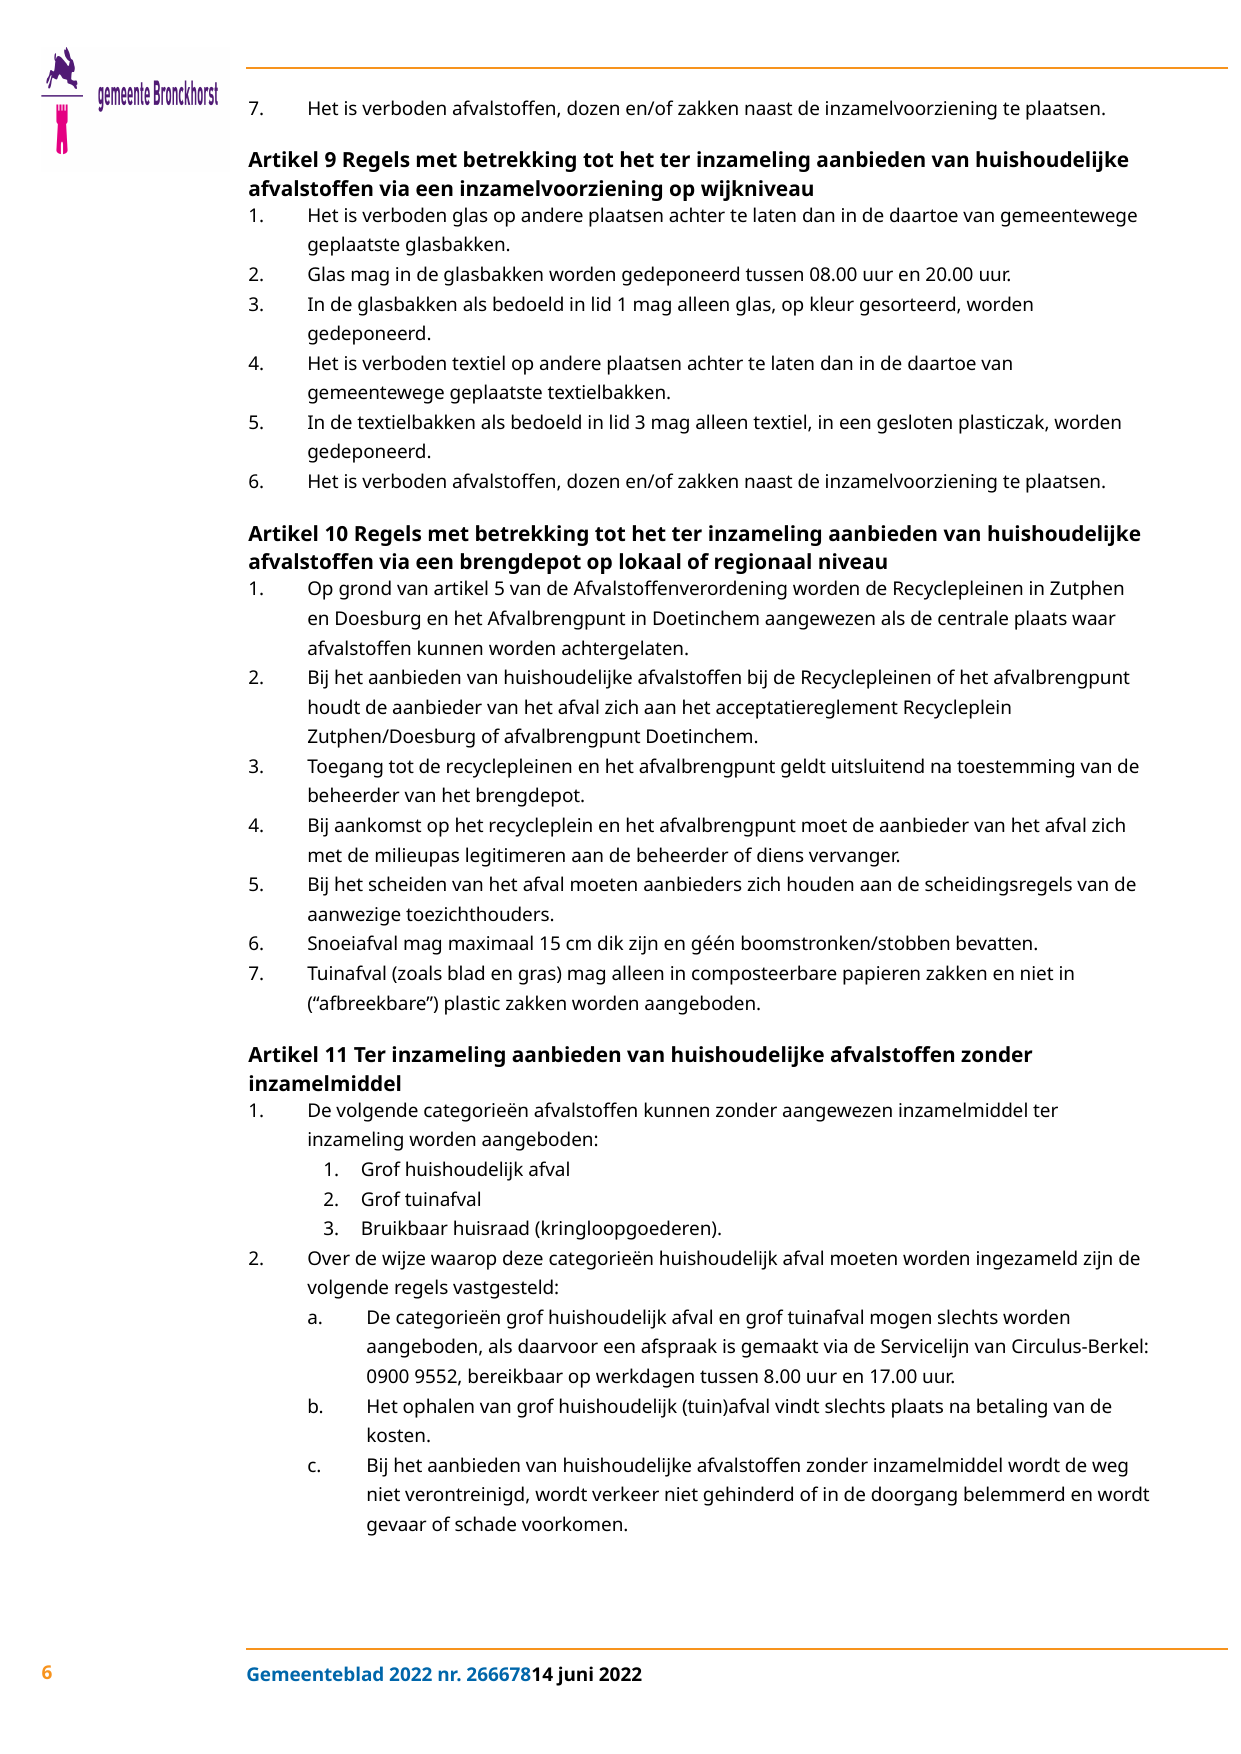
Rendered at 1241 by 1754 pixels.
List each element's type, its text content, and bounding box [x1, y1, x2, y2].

list Het is verboden afvalstoffen, dozen en/of zakken naast de inzamelvoorziening te plaatsen. [248, 468, 1152, 494]
list De volgende categorieën afvalstoffen kunnen zonder aangewezen inzamelmiddel ter inzameling worden aangeboden: [248, 1097, 1152, 1152]
list Het is verboden textiel op andere plaatsen achter te laten dan in de daartoe van gemeentewege geplaatste textielbakken. [248, 350, 1152, 405]
list Grof huishoudelijk afval [323, 1156, 1152, 1182]
list Bij het aanbieden van huishoudelijke afvalstoffen zonder inzamelmiddel wordt de weg niet verontreinigd, wordt verkeer niet gehinderd of in de doorgang belemmerd en wordt gevaar of schade voorkomen. [307, 1452, 1152, 1537]
list Toegang tot de recyclepleinen en het afvalbrengpunt geldt uitsluitend na toestemming van de beheerder van het brengdepot. [248, 753, 1152, 808]
list Bij het aanbieden van huishoudelijke afvalstoffen bij de Recyclepleinen of het afvalbrengpunt houdt de aanbieder van het afval zich aan het acceptatiereglement Recycleplein Zutphen/Doesburg of afvalbrengpunt Doetinchem. [248, 664, 1152, 749]
text Artikel 9 Regels met betrekking tot het ter inzameling aanbieden van huishoudelijke afvalstoffen via een inzamelvoorziening op wijkniveau [248, 145, 1152, 202]
text Artikel 10 Regels met betrekking tot het ter inzameling aanbieden van huishoudelijke afvalstoffen via een brengdepot op lokaal of regionaal niveau [248, 519, 1152, 576]
list Bruikbaar huisraad (kringloopgoederen). [323, 1215, 1152, 1241]
list In de textielbakken als bedoeld in lid 3 mag alleen textiel, in een gesloten plasticzak, worden gedeponeerd. [248, 409, 1152, 464]
picture [41, 47, 231, 172]
list Tuinafval (zoals blad en gras) mag alleen in composteerbare papieren zakken en niet in (“afbreekbare”) plastic zakken worden aangeboden. [248, 960, 1152, 1016]
list Snoeiafval mag maximaal 15 cm dik zijn en géén boomstronken/stobben bevatten. [248, 931, 1152, 956]
list Op grond van artikel 5 van de Afvalstoffenverordening worden de Recyclepleinen in Zutphen en Doesburg en het Afvalbrengpunt in Doetinchem aangewezen als de centrale plaats waar afvalstoffen kunnen worden achtergelaten. [248, 576, 1152, 661]
list Grof tuinafval [323, 1186, 1152, 1212]
list De categorieën grof huishoudelijk afval en grof tuinafval mogen slechts worden aangeboden, als daarvoor een afspraak is gemaakt via de Servicelijn van Circulus-Berkel: 0900 9552, bereikbaar op werkdagen tussen 8.00 uur en 17.00 uur. [307, 1304, 1152, 1389]
list Het ophalen van grof huishoudelijk (tuin)afval vindt slechts plaats na betaling van de kosten. [307, 1393, 1152, 1448]
list Bij het scheiden van het afval moeten aanbieders zich houden aan de scheidingsregels van de aanwezige toezichthouders. [248, 871, 1152, 927]
text Artikel 11 Ter inzameling aanbieden van huishoudelijke afvalstoffen zonder inzamelmiddel [248, 1040, 1152, 1097]
list Het is verboden afvalstoffen, dozen en/of zakken naast de inzamelvoorziening te plaatsen. [248, 95, 1152, 121]
list Bij aankomst op het recycleplein en het afvalbrengpunt moet de aanbieder van het afval zich met de milieupas legitimeren aan de beheerder of diens vervanger. [248, 812, 1152, 868]
list Het is verboden glas op andere plaatsen achter te laten dan in de daartoe van gemeentewege geplaatste glasbakken. [248, 202, 1152, 257]
list Glas mag in de glasbakken worden gedeponeerd tussen 08.00 uur en 20.00 uur. [248, 261, 1152, 287]
list In de glasbakken als bedoeld in lid 1 mag alleen glas, op kleur gesorteerd, worden gedeponeerd. [248, 291, 1152, 346]
list Over de wijze waarop deze categorieën huishoudelijk afval moeten worden ingezameld zijn de volgende regels vastgesteld: [248, 1245, 1152, 1300]
